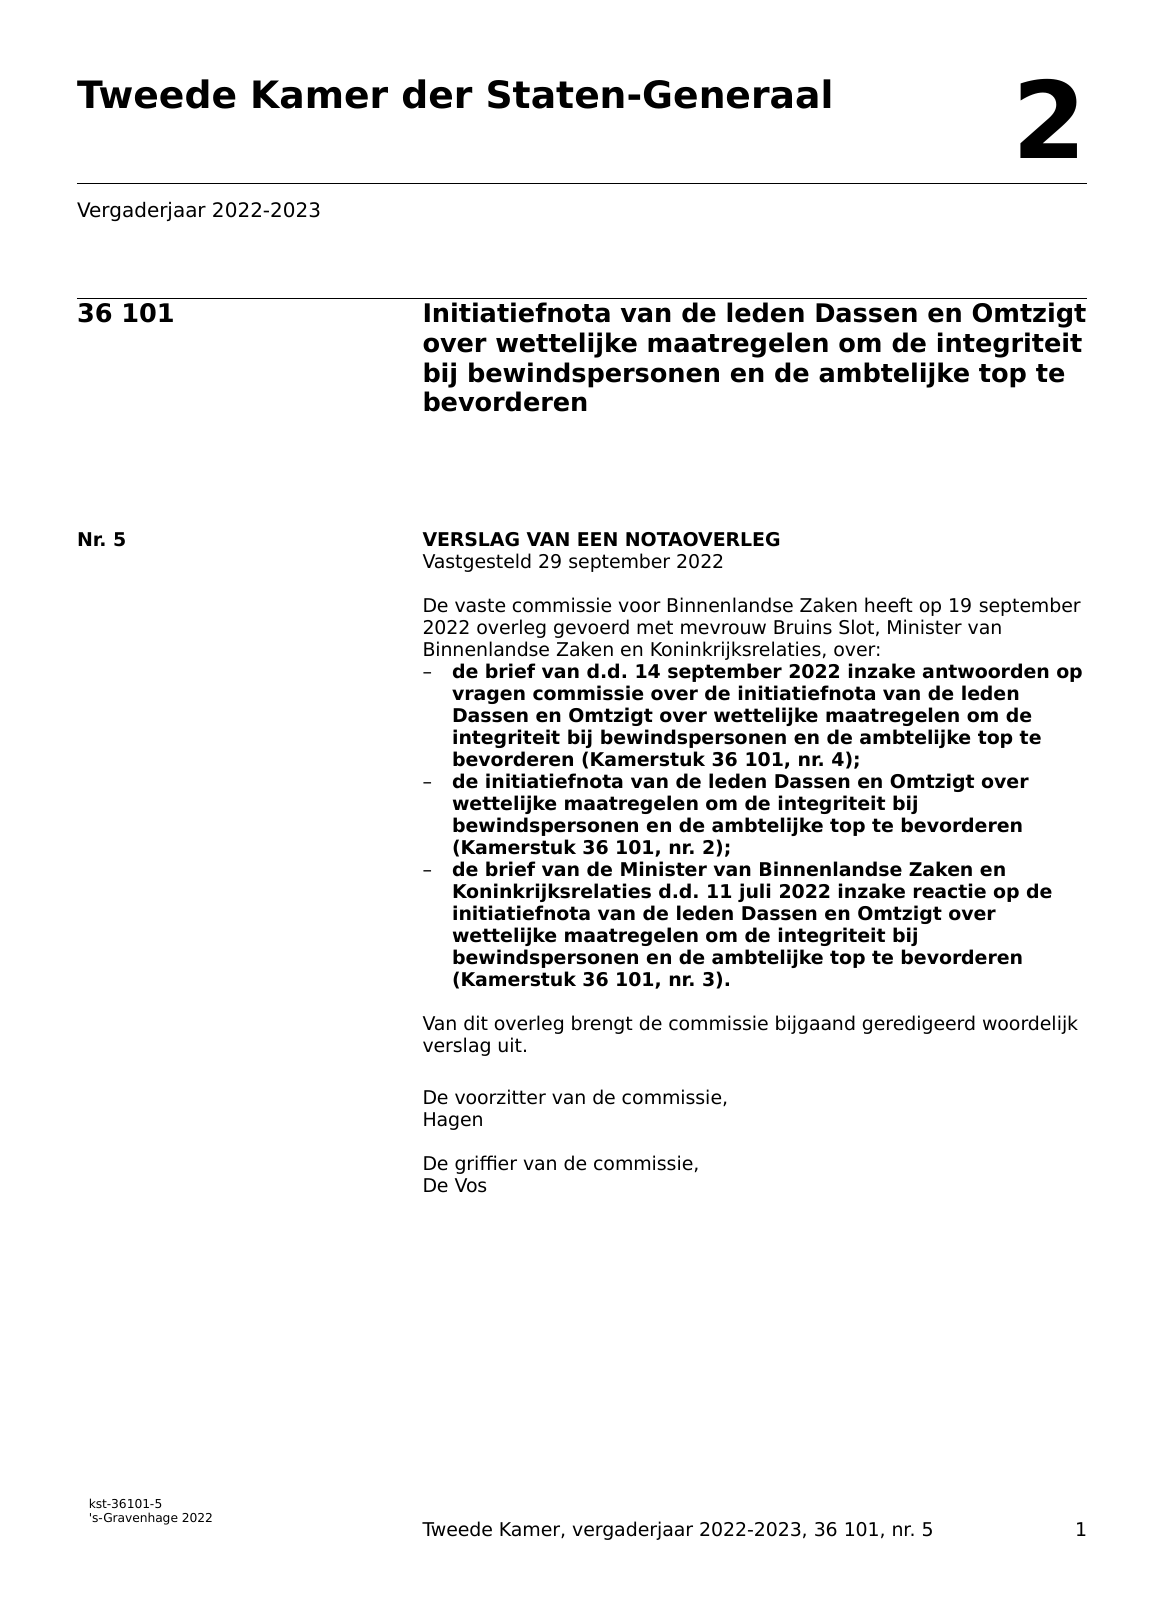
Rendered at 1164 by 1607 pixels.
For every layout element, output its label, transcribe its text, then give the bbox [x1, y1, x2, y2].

subtitle 36 101 Initiatiefnota van de leden Dassen en Omtzigt over wettelijke maatregelen om de integriteit bij bewindspersonen en de ambtelijke top te bevorderen [77, 299, 1087, 418]
text – de brief van de Minister van Binnenlandse Zaken en Koninkrijksrelaties d.d. 11 juli 2022 inzake reactie op de initiatiefnota van de leden Dassen en Omtzigt over wettelijke maatregelen om de integriteit bij bewindspersonen en de ambtelijke top te bevorderen (Kamerstuk 36 101, nr. 3). [422, 859, 1087, 991]
text kst-36101-5 [88, 1497, 323, 1511]
text De griffier van de commissie, De Vos [422, 1153, 1087, 1197]
table_header Tweede Kamer der Staten-Generaal [77, 59, 886, 183]
text – de brief van d.d. 14 september 2022 inzake antwoorden op vragen commissie over de initiatiefnota van de leden Dassen en Omtzigt over wettelijke maatregelen om de integriteit bij bewindspersonen en de ambtelijke top te bevorderen (Kamerstuk 36 101, nr. 4); [422, 661, 1087, 771]
text De voorzitter van de commissie, Hagen [422, 1087, 1087, 1131]
text 's-Gravenhage 2022 [88, 1511, 323, 1525]
text De vaste commissie voor Binnenlandse Zaken heeft op 19 september 2022 overleg gevoerd met mevrouw Bruins Slot, Minister van Binnenlandse Zaken en Koninkrijksrelaties, over: [422, 595, 1087, 661]
table_cell Vergaderjaar 2022-2023 [77, 184, 1087, 298]
text – de initiatiefnota van de leden Dassen en Omtzigt over wettelijke maatregelen om de integriteit bij bewindspersonen en de ambtelijke top te bevorderen (Kamerstuk 36 101, nr. 2); [422, 771, 1087, 859]
text Vastgesteld 29 september 2022 [422, 551, 1087, 573]
subtitle Nr. 5 VERSLAG VAN EEN NOTAOVERLEG [77, 529, 1087, 551]
text Van dit overleg brengt de commissie bijgaand geredigeerd woordelijk verslag uit. [422, 1013, 1087, 1057]
table_header 2 [886, 59, 1087, 183]
